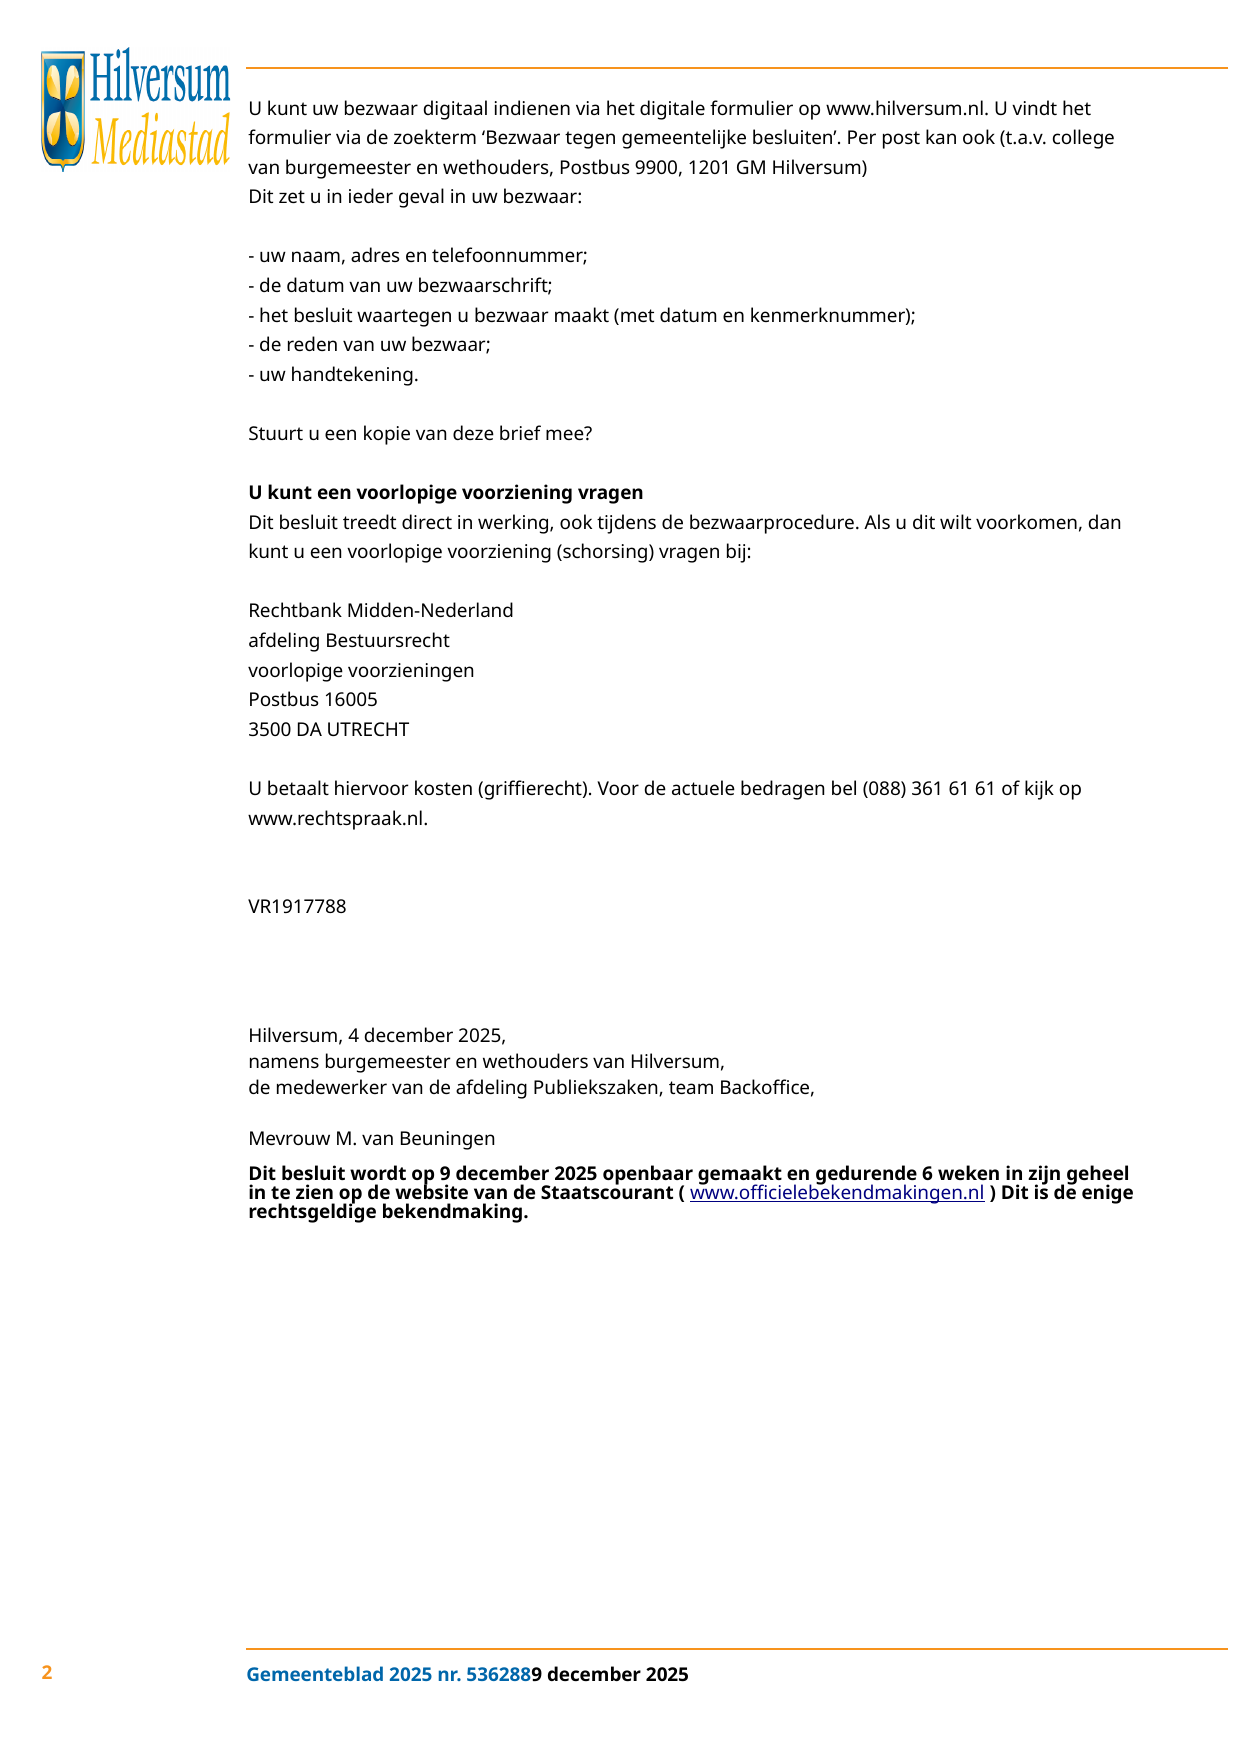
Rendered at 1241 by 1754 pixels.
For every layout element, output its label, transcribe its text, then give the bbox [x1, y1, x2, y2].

text Stuurt u een kopie van deze brief mee? [248, 420, 1152, 446]
text afdeling Bestuursrecht [248, 627, 1152, 653]
text Rechtbank Midden-Nederland [248, 598, 1152, 623]
text voorlopige voorzieningen [248, 657, 1152, 683]
text U kunt een voorlopige voorziening vragen [248, 479, 1152, 505]
text - het besluit waartegen u bezwaar maakt (met datum en kenmerknummer); [248, 302, 1152, 328]
picture [41, 47, 231, 172]
text U kunt uw bezwaar digitaal indienen via het digitale formulier op www.hilversum.nl. U vindt het formulier via de zoekterm ‘Bezwaar tegen gemeentelijke besluiten’. Per post kan ook (t.a.v. college van burgemeester en wethouders, Postbus 9900, 1201 GM Hilversum) [248, 95, 1152, 180]
text VR1917788 [248, 893, 1152, 919]
text - de datum van uw bezwaarschrift; [248, 272, 1152, 298]
text Hilversum, 4 december 2025, [248, 1022, 1152, 1048]
text Postbus 16005 [248, 686, 1152, 712]
text - de reden van uw bezwaar; [248, 331, 1152, 357]
text - uw naam, adres en telefoonnummer; [248, 243, 1152, 268]
text Dit besluit wordt op 9 december 2025 openbaar gemaakt en gedurende 6 weken in zijn geheel in te zien op de website van de Staatscourant ( www.officielebekendmakingen.nl ) Dit is de enige rechtsgeldige bekendmaking. [248, 1165, 1152, 1222]
text 3500 DA UTRECHT [248, 716, 1152, 742]
text - uw handtekening. [248, 361, 1152, 387]
text Dit besluit treedt direct in werking, ook tijdens de bezwaarprocedure. Als u dit wilt voorkomen, dan kunt u een voorlopige voorziening (schorsing) vragen bij: [248, 509, 1152, 564]
text U betaalt hiervoor kosten (griffierecht). Voor de actuele bedragen bel (088) 361 61 61 of kijk op www.rechtspraak.nl. [248, 775, 1152, 831]
text namens burgemeester en wethouders van Hilversum, [248, 1048, 1152, 1074]
text Dit zet u in ieder geval in uw bezwaar: [248, 183, 1152, 209]
text Mevrouw M. van Beuningen [248, 1125, 1152, 1151]
text de medewerker van de afdeling Publiekszaken, team Backoffice, [248, 1074, 1152, 1099]
